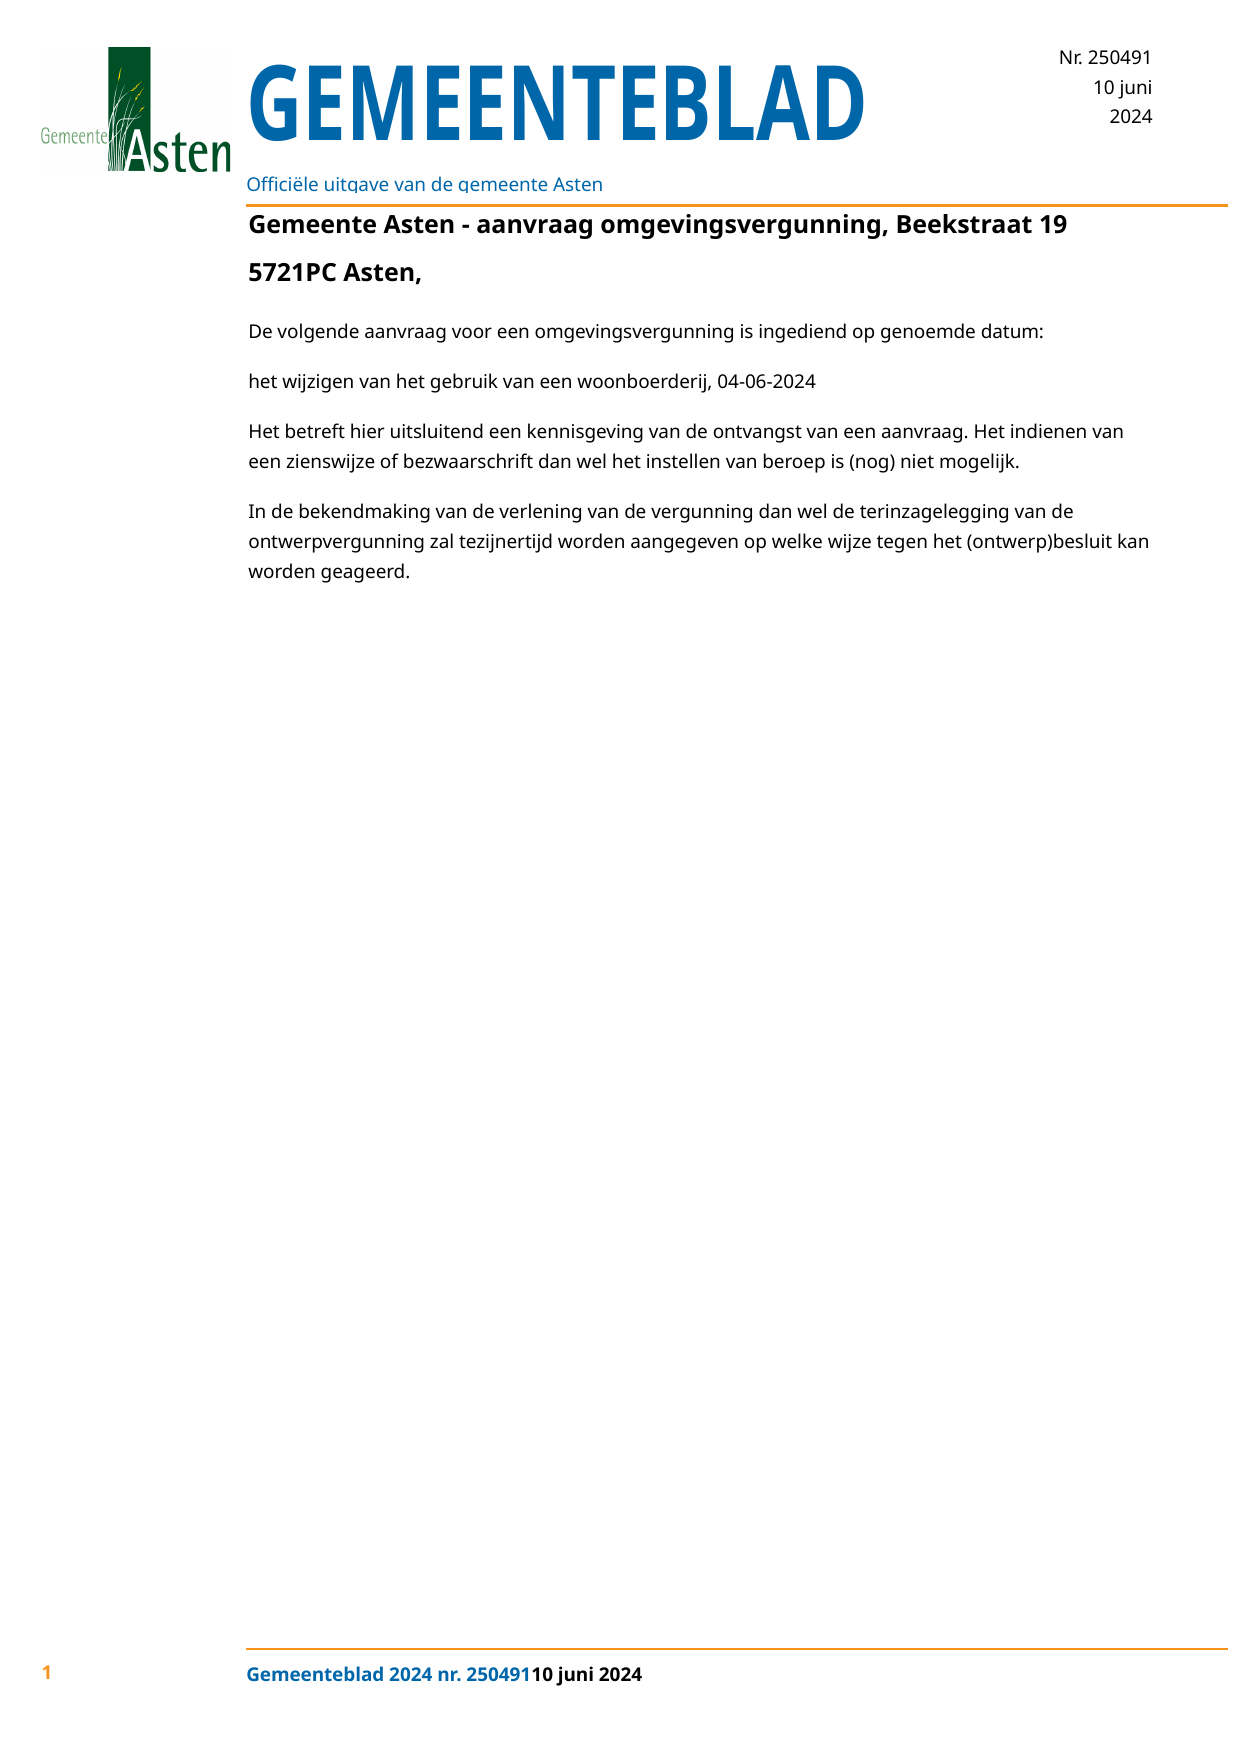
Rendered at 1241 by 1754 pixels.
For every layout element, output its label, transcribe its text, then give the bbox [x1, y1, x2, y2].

text Gemeente Asten - aanvraag omgevingsvergunning, Beekstraat 19 5721PC Asten, [248, 207, 1152, 288]
text In de bekendmaking van de verlening van de vergunning dan wel de terinzagelegging van de ontwerpvergunning zal tezijnertijd worden aangegeven op welke wijze tegen het (ontwerp)besluit kan worden geageerd. [248, 499, 1152, 584]
picture [41, 47, 231, 172]
text De volgende aanvraag voor een omgevingsvergunning is ingediend op genoemde datum: [248, 318, 1152, 344]
text het wijzigen van het gebruik van een woonboerderij, 04-06-2024 [248, 368, 1152, 394]
text Het betreft hier uitsluitend een kennisgeving van de ontvangst van een aanvraag. Het indienen van een zienswijze of bezwaarschrift dan wel het instellen van beroep is (nog) niet mogelijk. [248, 419, 1152, 474]
